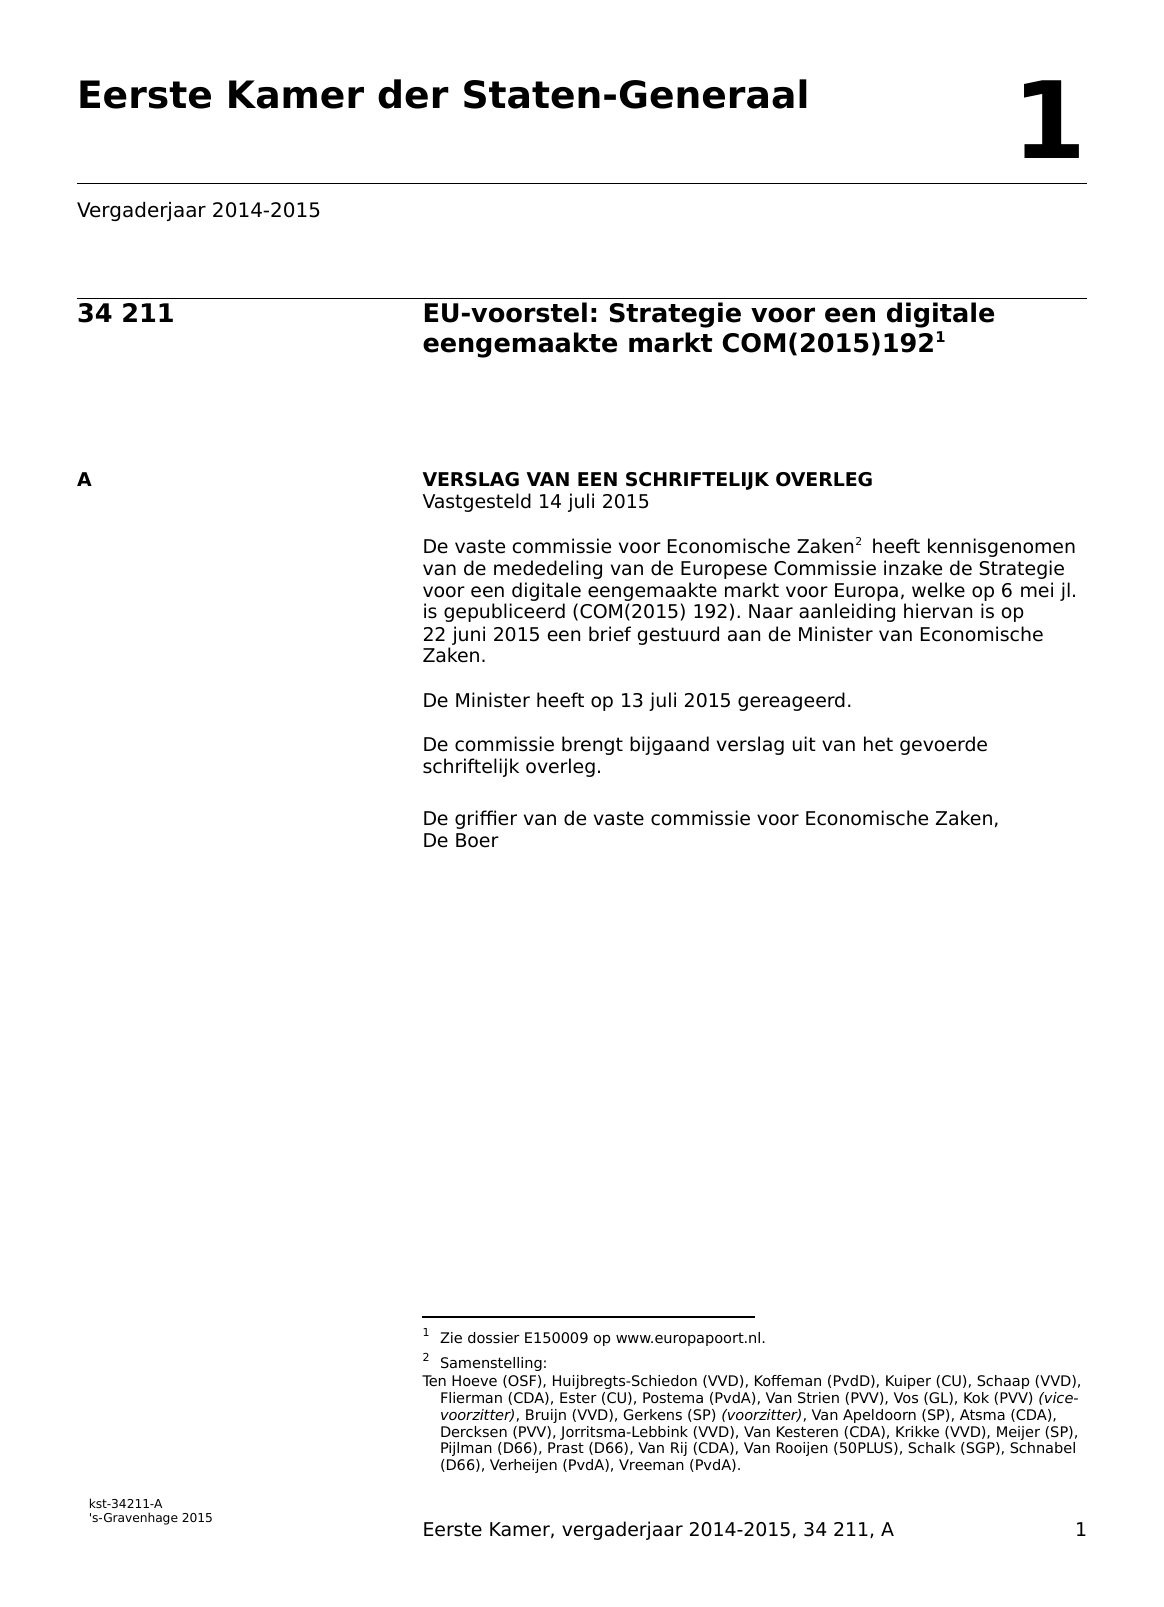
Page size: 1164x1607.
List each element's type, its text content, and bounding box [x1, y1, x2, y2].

text Ten Hoeve (OSF), Huijbregts-Schiedon (VVD), Koffeman (PvdD), Kuiper (CU), Schaap (VVD), Flierman (CDA), Ester (CU), Postema (PvdA), Van Strien (PVV), Vos (GL), Kok (PVV) (vice-voorzitter), Bruijn (VVD), Gerkens (SP) (voorzitter), Van Apeldoorn (SP), Atsma (CDA), Dercksen (PVV), Jorritsma-Lebbink (VVD), Van Kesteren (CDA), Krikke (VVD), Meijer (SP), Pijlman (D66), Prast (D66), Van Rij (CDA), Van Rooijen (50PLUS), Schalk (SGP), Schnabel (D66), Verheijen (PvdA), Vreeman (PvdA). [422, 1373, 1087, 1474]
text De Minister heeft op 13 juli 2015 gereageerd. [422, 689, 1087, 712]
text 's-Gravenhage 2015 [88, 1511, 323, 1525]
text Vastgesteld 14 juli 2015 [422, 491, 1087, 513]
text Zie dossier E150009 op www.europapoort.nl. [422, 1326, 1087, 1348]
text Samenstelling: [422, 1351, 1087, 1373]
subtitle 34 211 EU-voorstel: Strategie voor een digitale eengemaakte markt COM(2015)192 [77, 299, 1087, 358]
subtitle A VERSLAG VAN EEN SCHRIFTELIJK OVERLEG [77, 469, 1087, 491]
text De vaste commissie voor Economische Zaken heeft kennisgenomen van de mededeling van de Europese Commissie inzake de Strategie voor een digitale eengemaakte markt voor Europa, welke op 6 mei jl. is gepubliceerd (COM(2015) 192). Naar aanleiding hiervan is op 22 juni 2015 een brief gestuurd aan de Minister van Economische Zaken. [422, 536, 1087, 667]
table_header 1 [886, 59, 1087, 183]
table_header Eerste Kamer der Staten-Generaal [77, 59, 886, 183]
text kst-34211-A [88, 1497, 323, 1511]
text De commissie brengt bijgaand verslag uit van het gevoerde schriftelijk overleg. [422, 734, 1087, 778]
table_cell Vergaderjaar 2014-2015 [77, 184, 1087, 298]
text De griffier van de vaste commissie voor Economische Zaken, De Boer [422, 808, 1087, 852]
